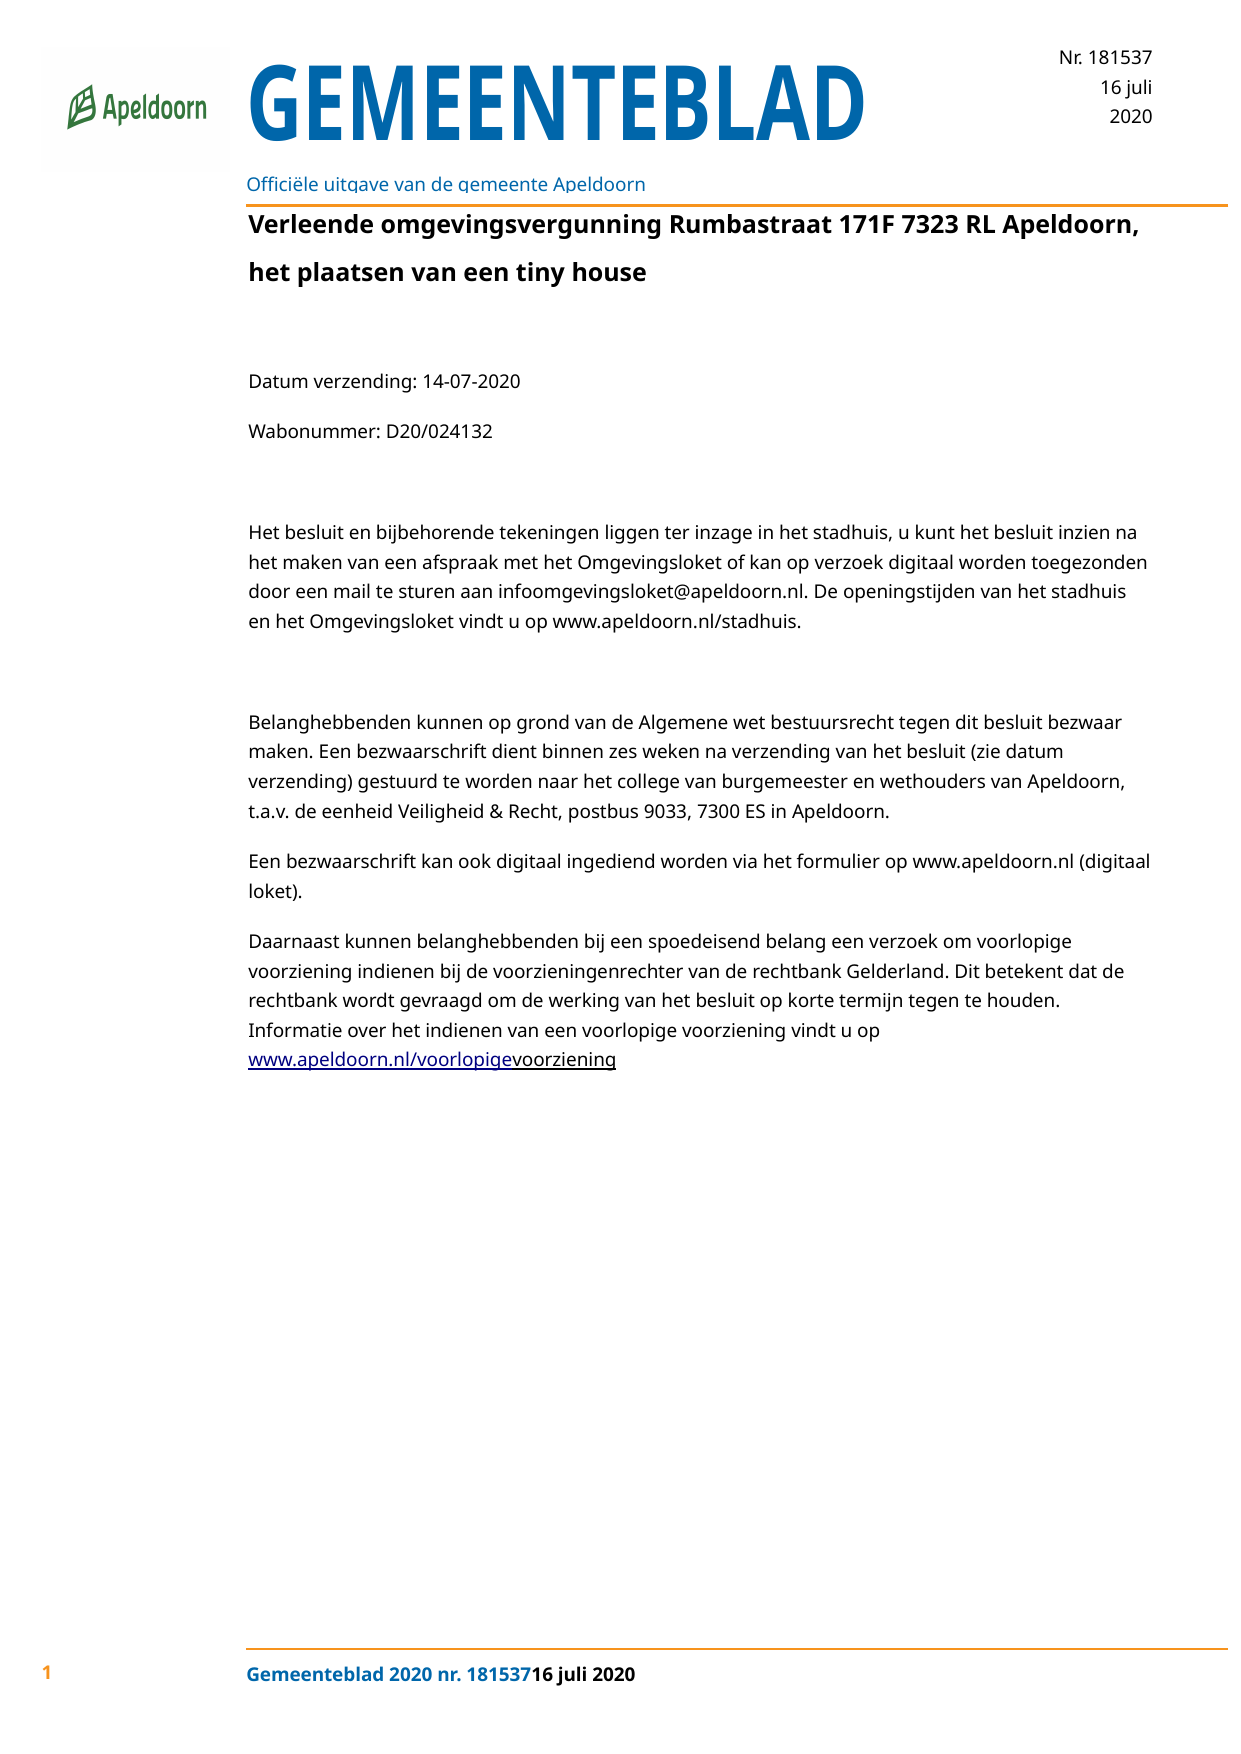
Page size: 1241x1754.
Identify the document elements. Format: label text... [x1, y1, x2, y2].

text Datum verzending: 14-07-2020 [248, 368, 1152, 394]
text Het besluit en bijbehorende tekeningen liggen ter inzage in het stadhuis, u kunt het besluit inzien na het maken van een afspraak met het Omgevingsloket of kan op verzoek digitaal worden toegezonden door een mail te sturen aan infoomgevingsloket@apeldoorn.nl. De openingstijden van het stadhuis en het Omgevingsloket vindt u op www.apeldoorn.nl/stadhuis. [248, 519, 1152, 634]
text Wabonummer: D20/024132 [248, 419, 1152, 444]
text Belanghebbenden kunnen op grond van de Algemene wet bestuursrecht tegen dit besluit bezwaar maken. Een bezwaarschrift dient binnen zes weken na verzending van het besluit (zie datum verzending) gestuurd te worden naar het college van burgemeester en wethouders van Apeldoorn, t.a.v. de eenheid Veiligheid & Recht, postbus 9033, 7300 ES in Apeldoorn. [248, 709, 1152, 824]
picture [41, 47, 231, 172]
text Een bezwaarschrift kan ook digitaal ingediend worden via het formulier op www.apeldoorn.nl (digitaal loket). [248, 848, 1152, 904]
text Daarnaast kunnen belanghebbenden bij een spoedeisend belang een verzoek om voorlopige voorziening indienen bij de voorzieningenrechter van de rechtbank Gelderland. Dit betekent dat de rechtbank wordt gevraagd om de werking van het besluit op korte termijn tegen te houden. Informatie over het indienen van een voorlopige voorziening vindt u op www.apeldoorn.nl/voorlopigevoorziening [248, 928, 1152, 1072]
text Verleende omgevingsvergunning Rumbastraat 171F 7323 RL Apeldoorn, het plaatsen van een tiny house [248, 207, 1152, 288]
